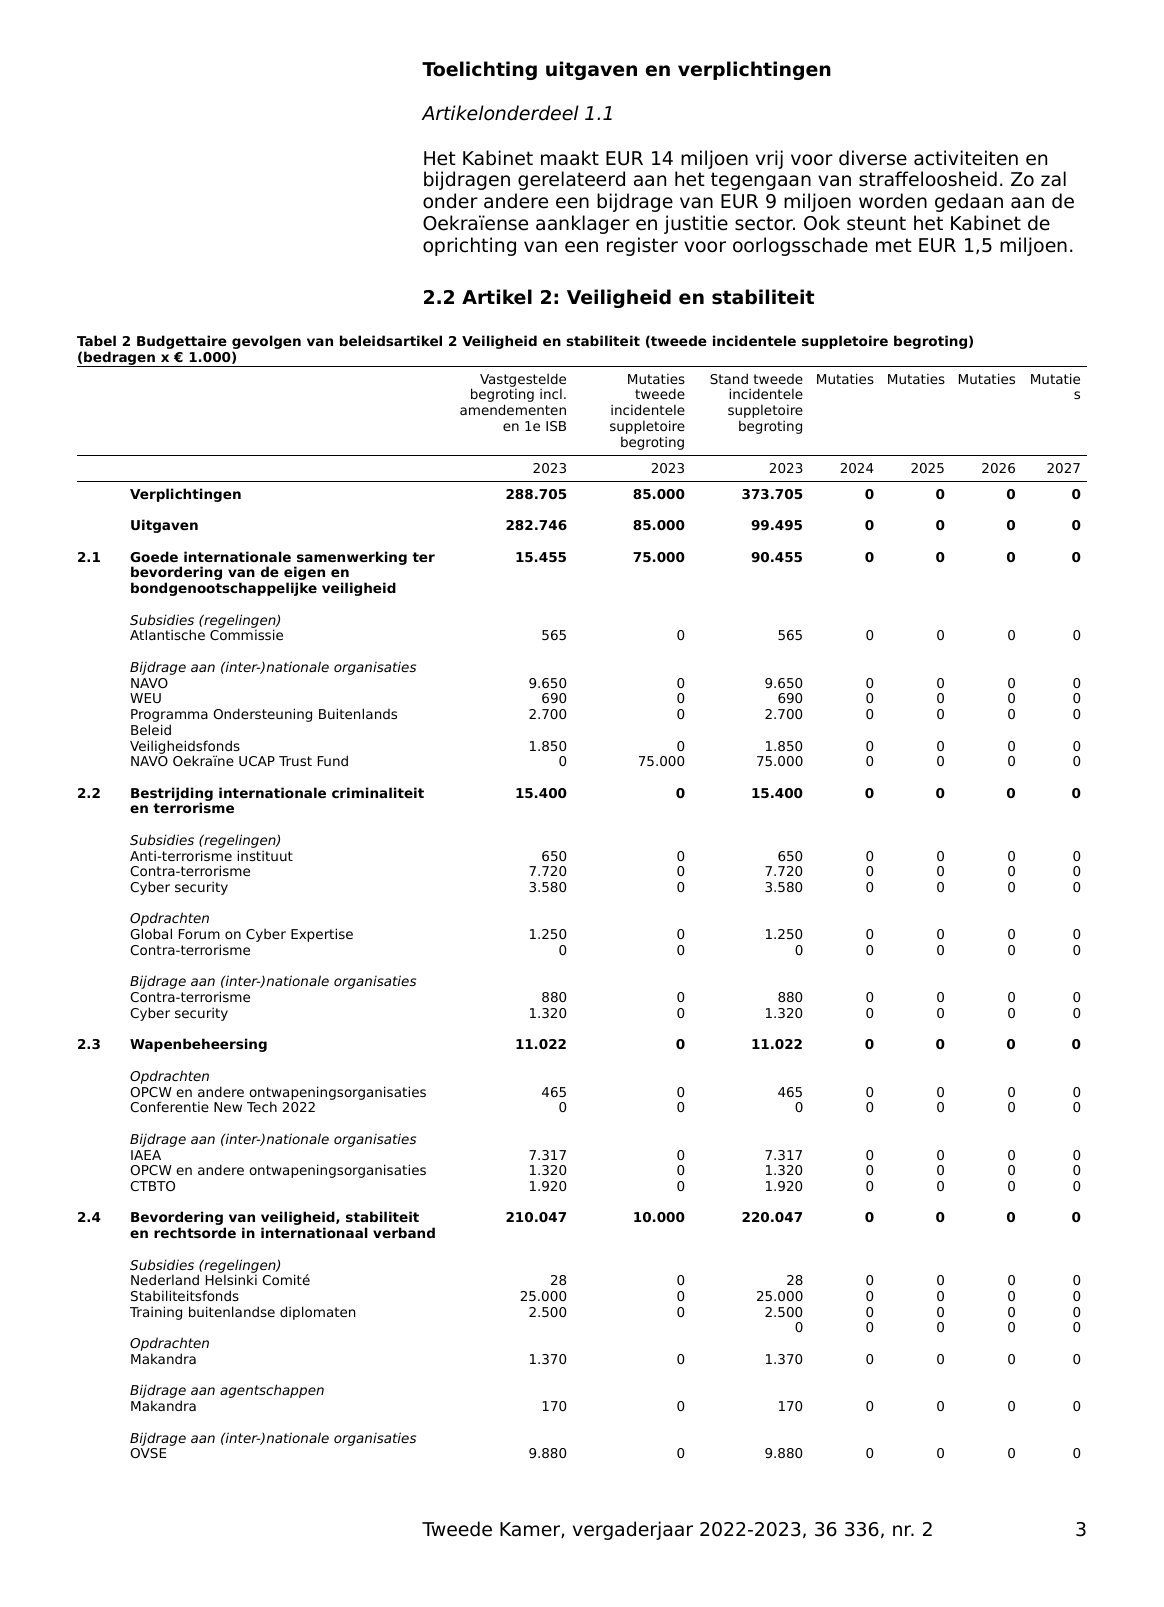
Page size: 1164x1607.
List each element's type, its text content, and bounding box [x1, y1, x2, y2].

table_cell [77, 738, 124, 754]
table_cell [77, 613, 124, 628]
table_cell [691, 660, 809, 675]
table_cell 0 [951, 1320, 1022, 1336]
table_cell [880, 660, 951, 675]
table_cell Anti-terrorisme instituut [124, 849, 443, 864]
table_cell [1022, 1258, 1087, 1273]
table_cell [443, 613, 573, 628]
table_cell [77, 1163, 124, 1179]
table_cell [1022, 1053, 1087, 1069]
table_cell [951, 974, 1022, 990]
table_cell [77, 1383, 124, 1399]
table_cell [880, 959, 951, 974]
table_cell [77, 534, 124, 549]
table_cell 1.320 [691, 1006, 809, 1021]
table_cell [809, 833, 880, 848]
table_cell [573, 1116, 691, 1132]
table_cell 0 [443, 1100, 573, 1116]
table_cell 0 [951, 1147, 1022, 1163]
table_cell [77, 927, 124, 943]
table_cell 0 [880, 849, 951, 864]
table_cell [77, 1336, 124, 1352]
table_cell 7.317 [443, 1147, 573, 1163]
table_cell 0 [809, 1179, 880, 1194]
table_cell [573, 1021, 691, 1037]
table_cell 1.370 [691, 1352, 809, 1367]
table_cell [691, 1132, 809, 1147]
table_cell [77, 1179, 124, 1194]
table_cell [1022, 911, 1087, 927]
table_cell [1022, 1430, 1087, 1446]
table_cell [124, 1242, 443, 1257]
table_cell 0 [809, 754, 880, 770]
table_cell [77, 1320, 124, 1336]
table_cell Goede internationale samenwerking ter bevordering van de eigen en bondgenootschappelijke veiligheid [124, 550, 443, 597]
table_cell 0 [880, 754, 951, 770]
table_cell [124, 456, 443, 481]
table_cell 0 [573, 1006, 691, 1021]
table_cell 0 [951, 518, 1022, 534]
table_cell 0 [880, 1273, 951, 1289]
table_cell [573, 1430, 691, 1446]
table_cell 0 [573, 707, 691, 738]
table_cell 0 [880, 1305, 951, 1320]
table_cell [809, 534, 880, 549]
table_cell [77, 943, 124, 958]
table_cell 0 [1022, 1210, 1087, 1242]
table_cell 1.920 [691, 1179, 809, 1194]
table_cell Atlantische Commissie [124, 628, 443, 644]
table_cell [77, 1069, 124, 1084]
table_cell [809, 959, 880, 974]
table_cell [77, 503, 124, 518]
table_cell [951, 1116, 1022, 1132]
table_cell [77, 1352, 124, 1367]
table_cell [691, 1069, 809, 1084]
table_cell 0 [880, 927, 951, 943]
table_cell [951, 644, 1022, 660]
table_cell [809, 974, 880, 990]
table_cell 2.700 [443, 707, 573, 738]
table_cell 9.650 [691, 675, 809, 691]
table_cell [880, 1430, 951, 1446]
table_cell 0 [880, 1179, 951, 1194]
table_cell 0 [880, 1037, 951, 1053]
table_cell 0 [951, 707, 1022, 738]
table_cell [124, 1320, 443, 1336]
table_cell 2027 [1022, 456, 1087, 481]
table_cell [443, 1195, 573, 1210]
table_cell 565 [443, 628, 573, 644]
table_cell [880, 1336, 951, 1352]
table_cell [77, 1399, 124, 1415]
table_cell Training buitenlandse diplomaten [124, 1305, 443, 1320]
table_cell [1022, 597, 1087, 612]
table_cell [77, 456, 124, 481]
table_cell [124, 817, 443, 833]
table_cell 0 [809, 1163, 880, 1179]
table_cell [573, 1242, 691, 1257]
table_cell [573, 1053, 691, 1069]
table_cell [809, 1383, 880, 1399]
table_cell 0 [573, 1100, 691, 1116]
table_cell 0 [573, 990, 691, 1006]
table_cell [443, 597, 573, 612]
table_cell 0 [691, 1320, 809, 1336]
table_cell 0 [880, 1147, 951, 1163]
table_cell 0 [809, 1352, 880, 1367]
table_cell [880, 1132, 951, 1147]
table_cell 170 [691, 1399, 809, 1415]
table_cell [443, 896, 573, 911]
table_cell 0 [880, 1352, 951, 1367]
table_cell [1022, 1021, 1087, 1037]
table_cell [573, 896, 691, 911]
table_cell 0 [880, 880, 951, 896]
table_cell [880, 833, 951, 848]
table_cell 0 [809, 691, 880, 707]
table_cell Bevordering van veiligheid, stabiliteit en rechtsorde in internationaal verband [124, 1210, 443, 1242]
table_cell 2.500 [443, 1305, 573, 1320]
table_cell 0 [951, 990, 1022, 1006]
table_cell WEU [124, 691, 443, 707]
table_cell 0 [809, 990, 880, 1006]
table_cell 0 [809, 1084, 880, 1100]
table_cell [443, 1132, 573, 1147]
table_cell [809, 1053, 880, 1069]
table_cell 0 [880, 1084, 951, 1100]
table_cell [573, 959, 691, 974]
table_cell 0 [1022, 1037, 1087, 1053]
table_cell Opdrachten [124, 1336, 443, 1352]
table_cell 0 [880, 518, 951, 534]
table_cell [809, 644, 880, 660]
table_cell 0 [573, 849, 691, 864]
table_cell [951, 597, 1022, 612]
table_cell [77, 1368, 124, 1383]
table_cell Contra-terrorisme [124, 943, 443, 958]
table_cell 2024 [809, 456, 880, 481]
table_cell 0 [951, 1273, 1022, 1289]
table_cell Bijdrage aan (inter-)nationale organisaties [124, 1132, 443, 1147]
table_cell 3.580 [443, 880, 573, 896]
table_cell [77, 1195, 124, 1210]
table_cell 0 [1022, 786, 1087, 817]
table_cell 0 [573, 786, 691, 817]
table_cell [77, 833, 124, 848]
table_cell 2.500 [691, 1305, 809, 1320]
table_cell [573, 770, 691, 786]
table_cell 0 [880, 1320, 951, 1336]
table_cell 0 [880, 990, 951, 1006]
table_cell [809, 1069, 880, 1084]
table_cell [1022, 660, 1087, 675]
table_cell [691, 613, 809, 628]
table_cell 0 [443, 754, 573, 770]
table_cell [77, 849, 124, 864]
table_cell [691, 1116, 809, 1132]
table_cell 2025 [880, 456, 951, 481]
table_cell 0 [951, 1163, 1022, 1179]
table_cell [573, 1415, 691, 1430]
table_cell 0 [1022, 738, 1087, 754]
table_cell 25.000 [443, 1289, 573, 1304]
table_cell [809, 1368, 880, 1383]
table_cell [809, 1336, 880, 1352]
table_cell [77, 628, 124, 644]
table_cell [573, 644, 691, 660]
table_cell 1.850 [691, 738, 809, 754]
table_cell [809, 1430, 880, 1446]
table_cell 0 [880, 1399, 951, 1415]
table_cell 0 [573, 1084, 691, 1100]
table_cell 0 [1022, 628, 1087, 644]
table_cell Contra-terrorisme [124, 990, 443, 1006]
table_cell [691, 896, 809, 911]
table_cell [880, 1383, 951, 1399]
table_cell [443, 1021, 573, 1037]
table_cell 0 [951, 1352, 1022, 1367]
table_cell 25.000 [691, 1289, 809, 1304]
table_cell [124, 1195, 443, 1210]
table_cell 0 [573, 675, 691, 691]
table_cell 0 [809, 1305, 880, 1320]
table_cell [443, 1415, 573, 1430]
table_cell Cyber security [124, 880, 443, 896]
table_cell 0 [951, 1446, 1022, 1462]
table_cell [691, 1430, 809, 1446]
table_cell 0 [951, 628, 1022, 644]
table_cell [880, 613, 951, 628]
table_cell 0 [880, 675, 951, 691]
table_cell 0 [1022, 1446, 1087, 1462]
table_cell [573, 1069, 691, 1084]
table_cell [573, 974, 691, 990]
table_cell Stabiliteitsfonds [124, 1289, 443, 1304]
table_cell 2.700 [691, 707, 809, 738]
table_cell 0 [880, 786, 951, 817]
table_cell [77, 754, 124, 770]
table_cell 0 [573, 1289, 691, 1304]
table_cell 7.720 [691, 864, 809, 880]
table_cell [1022, 1116, 1087, 1132]
table_cell 0 [809, 628, 880, 644]
table_cell [951, 896, 1022, 911]
table_cell [77, 482, 124, 502]
table_cell 0 [880, 1446, 951, 1462]
table_cell [124, 1053, 443, 1069]
table_cell [691, 1383, 809, 1399]
table_cell [443, 1242, 573, 1257]
table_cell 0 [809, 1100, 880, 1116]
table_cell 2.3 [77, 1037, 124, 1053]
table_cell [443, 833, 573, 848]
table_cell OPCW en andere ontwapeningsorganisaties [124, 1163, 443, 1179]
table_cell [77, 990, 124, 1006]
table_cell [1022, 503, 1087, 518]
table_cell 0 [573, 1273, 691, 1289]
table_cell 0 [573, 691, 691, 707]
table_cell [124, 597, 443, 612]
table_cell [573, 911, 691, 927]
table_cell 0 [1022, 1006, 1087, 1021]
table_cell [77, 660, 124, 675]
table_cell 0 [1022, 1100, 1087, 1116]
table_cell 0 [880, 1289, 951, 1304]
table_cell 282.746 [443, 518, 573, 534]
table_cell [77, 1430, 124, 1446]
table_cell [880, 896, 951, 911]
table_cell Mutaties [951, 367, 1022, 455]
table_cell [573, 1368, 691, 1383]
table_cell 28 [691, 1273, 809, 1289]
table_cell 0 [951, 849, 1022, 864]
table_cell [880, 534, 951, 549]
table_cell [880, 817, 951, 833]
table_cell 0 [951, 786, 1022, 817]
table_cell [77, 1289, 124, 1304]
table_cell Uitgaven [124, 518, 443, 534]
table_cell [573, 1132, 691, 1147]
table_cell Subsidies (regelingen) [124, 1258, 443, 1273]
table_cell [809, 660, 880, 675]
table_cell 0 [1022, 927, 1087, 943]
table_cell 0 [1022, 849, 1087, 864]
table_cell [691, 1021, 809, 1037]
table_cell [691, 974, 809, 990]
table_cell 0 [1022, 1147, 1087, 1163]
table_cell 0 [951, 691, 1022, 707]
table_cell 0 [1022, 1289, 1087, 1304]
table_cell 9.880 [691, 1446, 809, 1462]
table_cell [443, 1116, 573, 1132]
table_cell [573, 817, 691, 833]
table_cell 0 [880, 550, 951, 597]
table_cell [77, 1132, 124, 1147]
table_cell [1022, 1195, 1087, 1210]
table_cell [691, 534, 809, 549]
table_cell 220.047 [691, 1210, 809, 1242]
table_cell [124, 896, 443, 911]
table_cell [443, 1053, 573, 1069]
table_cell [691, 911, 809, 927]
table_cell IAEA [124, 1147, 443, 1163]
table_cell [124, 1116, 443, 1132]
table_cell [880, 1053, 951, 1069]
table_cell CTBTO [124, 1179, 443, 1194]
table_cell [573, 1336, 691, 1352]
table_cell 0 [573, 927, 691, 943]
table_cell 0 [951, 550, 1022, 597]
table_cell 0 [880, 738, 951, 754]
table_cell [951, 817, 1022, 833]
table_cell [691, 959, 809, 974]
table_cell [443, 974, 573, 990]
table_cell 2026 [951, 456, 1022, 481]
table_cell [809, 1258, 880, 1273]
table_cell [573, 833, 691, 848]
table_cell [880, 597, 951, 612]
table_cell 85.000 [573, 482, 691, 502]
table_cell [1022, 644, 1087, 660]
table_cell 75.000 [573, 754, 691, 770]
table_cell [1022, 534, 1087, 549]
table_cell 0 [809, 786, 880, 817]
table_cell [77, 896, 124, 911]
table_cell [443, 911, 573, 927]
table_cell 0 [1022, 707, 1087, 738]
table_cell 0 [573, 628, 691, 644]
table_cell [951, 660, 1022, 675]
table_cell 565 [691, 628, 809, 644]
subtitle Toelichting uitgaven en verplichtingen [422, 59, 1087, 81]
table_cell [443, 1383, 573, 1399]
table_cell NAVO [124, 675, 443, 691]
table_cell [77, 911, 124, 927]
table_cell [443, 1320, 573, 1336]
table_cell 0 [443, 943, 573, 958]
table_cell Bijdrage aan (inter-)nationale organisaties [124, 660, 443, 675]
table_cell 75.000 [691, 754, 809, 770]
table_cell [1022, 613, 1087, 628]
table_cell Bijdrage aan (inter-)nationale organisaties [124, 1430, 443, 1446]
table_cell 0 [573, 1352, 691, 1367]
table_cell [77, 1242, 124, 1257]
table_cell 15.400 [691, 786, 809, 817]
table_cell [951, 1053, 1022, 1069]
table_cell [691, 597, 809, 612]
table_cell [809, 503, 880, 518]
table_cell [443, 1258, 573, 1273]
table_cell [77, 691, 124, 707]
subtitle Artikelonderdeel 1.1 [422, 103, 1087, 125]
table_cell 2.4 [77, 1210, 124, 1242]
table_cell [124, 959, 443, 974]
table_cell [443, 1336, 573, 1352]
table_cell [1022, 1069, 1087, 1084]
table_cell [1022, 974, 1087, 990]
table_cell 0 [880, 1163, 951, 1179]
table_cell Contra-terrorisme [124, 864, 443, 880]
table_cell 0 [809, 1006, 880, 1021]
table_cell [951, 1336, 1022, 1352]
table_cell [77, 597, 124, 612]
table_cell 0 [573, 1446, 691, 1462]
table_cell 15.400 [443, 786, 573, 817]
table_cell 75.000 [573, 550, 691, 597]
table_cell 1.320 [691, 1163, 809, 1179]
table_cell 465 [691, 1084, 809, 1100]
table_cell 0 [573, 1305, 691, 1320]
table_cell 0 [951, 738, 1022, 754]
table_cell [951, 1021, 1022, 1037]
table_cell 0 [573, 1037, 691, 1053]
table_cell 0 [951, 1084, 1022, 1100]
table_cell 0 [573, 880, 691, 896]
table_cell [951, 1242, 1022, 1257]
table_cell 0 [1022, 1352, 1087, 1367]
table_cell NAVO Oekraïne UCAP Trust Fund [124, 754, 443, 770]
table_cell 2.2 [77, 786, 124, 817]
table_cell [77, 1147, 124, 1163]
table_cell 0 [951, 880, 1022, 896]
table_cell 1.370 [443, 1352, 573, 1367]
table_cell [880, 1021, 951, 1037]
table_cell OVSE [124, 1446, 443, 1462]
table_cell 0 [809, 550, 880, 597]
table_cell 880 [691, 990, 809, 1006]
table_cell [809, 1132, 880, 1147]
table_cell [880, 1415, 951, 1430]
table_cell [124, 503, 443, 518]
table_cell [124, 534, 443, 549]
table_cell 1.850 [443, 738, 573, 754]
table_cell [880, 1116, 951, 1132]
table_cell [573, 597, 691, 612]
table_cell 0 [1022, 518, 1087, 534]
table_cell [809, 817, 880, 833]
table_cell 0 [1022, 1320, 1087, 1336]
table_cell [124, 367, 443, 455]
table_cell 0 [880, 1100, 951, 1116]
table_cell [951, 1258, 1022, 1273]
table_cell [77, 1258, 124, 1273]
table_cell 0 [809, 482, 880, 502]
table_cell Bijdrage aan (inter-)nationale organisaties [124, 974, 443, 990]
table_cell 0 [809, 518, 880, 534]
table_cell [77, 675, 124, 691]
table_cell Subsidies (regelingen) [124, 613, 443, 628]
table_cell 465 [443, 1084, 573, 1100]
table_cell [77, 1415, 124, 1430]
table_cell [77, 367, 124, 455]
table_cell [880, 1368, 951, 1383]
table_cell [809, 1415, 880, 1430]
table_cell 1.250 [691, 927, 809, 943]
table_cell [951, 1195, 1022, 1210]
table_cell [77, 770, 124, 786]
table_cell 90.455 [691, 550, 809, 597]
table_cell 28 [443, 1273, 573, 1289]
text Het Kabinet maakt EUR 14 miljoen vrij voor diverse activiteiten en bijdragen gerelateerd aan het tegengaan van straffeloosheid. Zo zal onder andere een bijdrage van EUR 9 miljoen worden gedaan aan de Oekraïense aanklager en justitie sector. Ook steunt het Kabinet de oprichting van een register voor oorlogsschade met EUR 1,5 miljoen. [422, 147, 1087, 257]
table_cell [880, 911, 951, 927]
table_cell 210.047 [443, 1210, 573, 1242]
table_cell 0 [1022, 754, 1087, 770]
table_cell [573, 1383, 691, 1399]
table_cell 0 [809, 1147, 880, 1163]
table_cell Bijdrage aan agentschappen [124, 1383, 443, 1399]
table_cell 0 [809, 707, 880, 738]
table_cell [77, 1006, 124, 1021]
table_cell [77, 1084, 124, 1100]
table_cell [77, 974, 124, 990]
table_cell [691, 644, 809, 660]
table_cell 0 [573, 1147, 691, 1163]
table_cell 0 [880, 864, 951, 880]
table_cell 650 [691, 849, 809, 864]
table_cell [880, 1069, 951, 1084]
table_cell Vastgestelde begroting incl. amendementen en 1e ISB [443, 367, 573, 455]
table_cell OPCW en andere ontwapeningsorganisaties [124, 1084, 443, 1100]
table_cell [1022, 817, 1087, 833]
table_cell 0 [1022, 550, 1087, 597]
table_cell [1022, 896, 1087, 911]
table_cell [691, 1195, 809, 1210]
table_cell [124, 644, 443, 660]
table_cell Global Forum on Cyber Expertise [124, 927, 443, 943]
table_cell [1022, 1242, 1087, 1257]
table_cell [809, 1116, 880, 1132]
table_cell Verplichtingen [124, 482, 443, 502]
table_cell [573, 1258, 691, 1273]
table_cell 650 [443, 849, 573, 864]
table_cell [691, 833, 809, 848]
table_cell [77, 817, 124, 833]
table_cell [573, 1320, 691, 1336]
table_cell [1022, 1383, 1087, 1399]
table_cell 373.705 [691, 482, 809, 502]
table_cell [443, 1368, 573, 1383]
table_cell 1.920 [443, 1179, 573, 1194]
table_cell 0 [573, 1179, 691, 1194]
table_cell 0 [809, 1273, 880, 1289]
table_cell [809, 1195, 880, 1210]
table_cell 2023 [443, 456, 573, 481]
table_cell Stand tweede incidentele suppletoire begroting [691, 367, 809, 455]
table_cell 0 [809, 864, 880, 880]
table_cell 99.495 [691, 518, 809, 534]
table_cell 0 [1022, 691, 1087, 707]
table_cell [951, 770, 1022, 786]
table_cell [443, 644, 573, 660]
table_cell [77, 1021, 124, 1037]
table_cell 0 [691, 1100, 809, 1116]
table_cell 0 [809, 1037, 880, 1053]
table_cell 2023 [691, 456, 809, 481]
table_cell 0 [1022, 1084, 1087, 1100]
table_cell [951, 911, 1022, 927]
table_cell 1.320 [443, 1163, 573, 1179]
table_cell Wapenbeheersing [124, 1037, 443, 1053]
table_cell 0 [809, 1399, 880, 1415]
table_cell [1022, 770, 1087, 786]
table_cell Opdrachten [124, 1069, 443, 1084]
table_cell 0 [1022, 1179, 1087, 1194]
table_cell [77, 880, 124, 896]
table_cell Nederland Helsinki Comité [124, 1273, 443, 1289]
table_cell [77, 864, 124, 880]
table_cell Opdrachten [124, 911, 443, 927]
table_cell 0 [1022, 1163, 1087, 1179]
table_cell 0 [809, 1446, 880, 1462]
table_cell 0 [880, 1006, 951, 1021]
table_cell 2.1 [77, 550, 124, 597]
table_cell [1022, 1368, 1087, 1383]
table_cell [809, 1021, 880, 1037]
table_cell [880, 770, 951, 786]
table_cell 0 [1022, 990, 1087, 1006]
table_cell 0 [951, 1399, 1022, 1415]
table_cell [809, 1242, 880, 1257]
table_cell 880 [443, 990, 573, 1006]
table_cell 0 [951, 1100, 1022, 1116]
table_cell 0 [1022, 675, 1087, 691]
table_cell [809, 613, 880, 628]
table_cell [77, 644, 124, 660]
table_cell [809, 770, 880, 786]
table_cell 0 [809, 880, 880, 896]
table_cell [77, 1273, 124, 1289]
table_cell [951, 1132, 1022, 1147]
table_cell 1.320 [443, 1006, 573, 1021]
table_cell [443, 817, 573, 833]
table_cell [951, 1069, 1022, 1084]
table_cell 0 [691, 943, 809, 958]
table_cell 0 [880, 943, 951, 958]
table_cell [443, 503, 573, 518]
table_cell 690 [443, 691, 573, 707]
table_cell 7.317 [691, 1147, 809, 1163]
table_cell [691, 817, 809, 833]
table_cell [77, 1446, 124, 1462]
table_cell [124, 1415, 443, 1430]
table_cell 0 [1022, 880, 1087, 896]
table_cell [1022, 1415, 1087, 1430]
table_cell [691, 1053, 809, 1069]
table_cell [1022, 833, 1087, 848]
table_cell [691, 1258, 809, 1273]
table_cell [443, 534, 573, 549]
table_cell [951, 1430, 1022, 1446]
table_cell 0 [951, 927, 1022, 943]
table_cell 0 [880, 628, 951, 644]
table_cell 0 [1022, 1305, 1087, 1320]
table_cell 0 [880, 707, 951, 738]
table_cell 11.022 [691, 1037, 809, 1053]
table_cell [443, 660, 573, 675]
table_cell 0 [809, 927, 880, 943]
table_cell 0 [1022, 864, 1087, 880]
table_cell [573, 1195, 691, 1210]
table_cell Veiligheidsfonds [124, 738, 443, 754]
table_cell 0 [1022, 482, 1087, 502]
table_cell [1022, 959, 1087, 974]
table_cell 0 [573, 864, 691, 880]
table_cell [809, 911, 880, 927]
table_cell 1.250 [443, 927, 573, 943]
table_cell 0 [951, 864, 1022, 880]
table_cell [77, 1053, 124, 1069]
table_cell 288.705 [443, 482, 573, 502]
table_cell 85.000 [573, 518, 691, 534]
table_cell [77, 1116, 124, 1132]
table_cell Conferentie New Tech 2022 [124, 1100, 443, 1116]
table_cell 0 [951, 1006, 1022, 1021]
table_cell 0 [1022, 1399, 1087, 1415]
table_cell [77, 707, 124, 738]
table_cell [124, 1368, 443, 1383]
table_cell [880, 644, 951, 660]
table_cell 0 [951, 754, 1022, 770]
table_cell [809, 597, 880, 612]
table_cell 0 [809, 738, 880, 754]
table_cell 0 [573, 943, 691, 958]
table_cell [880, 1195, 951, 1210]
table_cell [77, 1100, 124, 1116]
table_cell [951, 1383, 1022, 1399]
table_cell 0 [809, 1210, 880, 1242]
table_cell 0 [951, 1210, 1022, 1242]
table_cell 9.880 [443, 1446, 573, 1462]
table_cell Programma Ondersteuning Buitenlands Beleid [124, 707, 443, 738]
table_cell Mutaties [809, 367, 880, 455]
table_cell [1022, 1336, 1087, 1352]
table_cell 10.000 [573, 1210, 691, 1242]
table_cell 0 [809, 675, 880, 691]
table_cell [1022, 1132, 1087, 1147]
table_cell 11.022 [443, 1037, 573, 1053]
table_cell [691, 1368, 809, 1383]
table_cell [691, 503, 809, 518]
table_cell 0 [573, 1163, 691, 1179]
table_cell 0 [1022, 943, 1087, 958]
table_cell 0 [951, 675, 1022, 691]
table_cell Mutaties tweede incidentele suppletoire begroting [573, 367, 691, 455]
table_cell 0 [951, 943, 1022, 958]
table_cell [77, 518, 124, 534]
table_cell [951, 959, 1022, 974]
table_cell [124, 1021, 443, 1037]
table_cell 170 [443, 1399, 573, 1415]
table_cell 0 [573, 738, 691, 754]
table_cell 0 [951, 1289, 1022, 1304]
table_cell [573, 660, 691, 675]
table_cell 0 [951, 1305, 1022, 1320]
table_cell Bestrijding internationale criminaliteit en terrorisme [124, 786, 443, 817]
table_cell [443, 1430, 573, 1446]
table_cell [691, 770, 809, 786]
table_cell [951, 833, 1022, 848]
table_cell 0 [809, 1289, 880, 1304]
table_cell Cyber security [124, 1006, 443, 1021]
table_cell 0 [951, 1179, 1022, 1194]
table_cell [77, 959, 124, 974]
table_cell [443, 959, 573, 974]
table_cell [880, 1242, 951, 1257]
subtitle 2.2 Artikel 2: Veiligheid en stabiliteit [422, 287, 1087, 309]
table_cell 0 [951, 1037, 1022, 1053]
table_cell 9.650 [443, 675, 573, 691]
table_cell 0 [951, 482, 1022, 502]
table_cell 0 [809, 943, 880, 958]
table_cell 0 [573, 1399, 691, 1415]
table_cell [951, 534, 1022, 549]
table_cell [691, 1242, 809, 1257]
table_cell Makandra [124, 1399, 443, 1415]
table_cell Subsidies (regelingen) [124, 833, 443, 848]
table_cell [443, 1069, 573, 1084]
table_cell [573, 613, 691, 628]
table_cell 0 [809, 1320, 880, 1336]
table_cell 0 [880, 1210, 951, 1242]
table_cell 3.580 [691, 880, 809, 896]
table_cell Mutaties [1022, 367, 1087, 455]
table_cell 0 [809, 849, 880, 864]
table_cell [809, 896, 880, 911]
table_cell [880, 974, 951, 990]
table_cell Makandra [124, 1352, 443, 1367]
table_cell [691, 1336, 809, 1352]
table_cell [951, 1368, 1022, 1383]
table_cell [880, 1258, 951, 1273]
table_cell [951, 1415, 1022, 1430]
table_cell 7.720 [443, 864, 573, 880]
table_cell 15.455 [443, 550, 573, 597]
table_cell [124, 770, 443, 786]
table_cell [691, 1415, 809, 1430]
table_cell 2023 [573, 456, 691, 481]
table_cell [443, 770, 573, 786]
table_cell [951, 613, 1022, 628]
table_cell [951, 503, 1022, 518]
table_cell 0 [880, 691, 951, 707]
table_cell 0 [880, 482, 951, 502]
table_header Tabel 2 Budgettaire gevolgen van beleidsartikel 2 Veiligheid en stabiliteit (tweede incidentele suppletoire begroting) (bedragen x € 1.000) [77, 334, 1087, 366]
table_cell 690 [691, 691, 809, 707]
table_cell [880, 503, 951, 518]
table_cell [77, 1305, 124, 1320]
table_cell 0 [1022, 1273, 1087, 1289]
table_cell [573, 534, 691, 549]
table_cell Mutaties [880, 367, 951, 455]
table_cell [573, 503, 691, 518]
